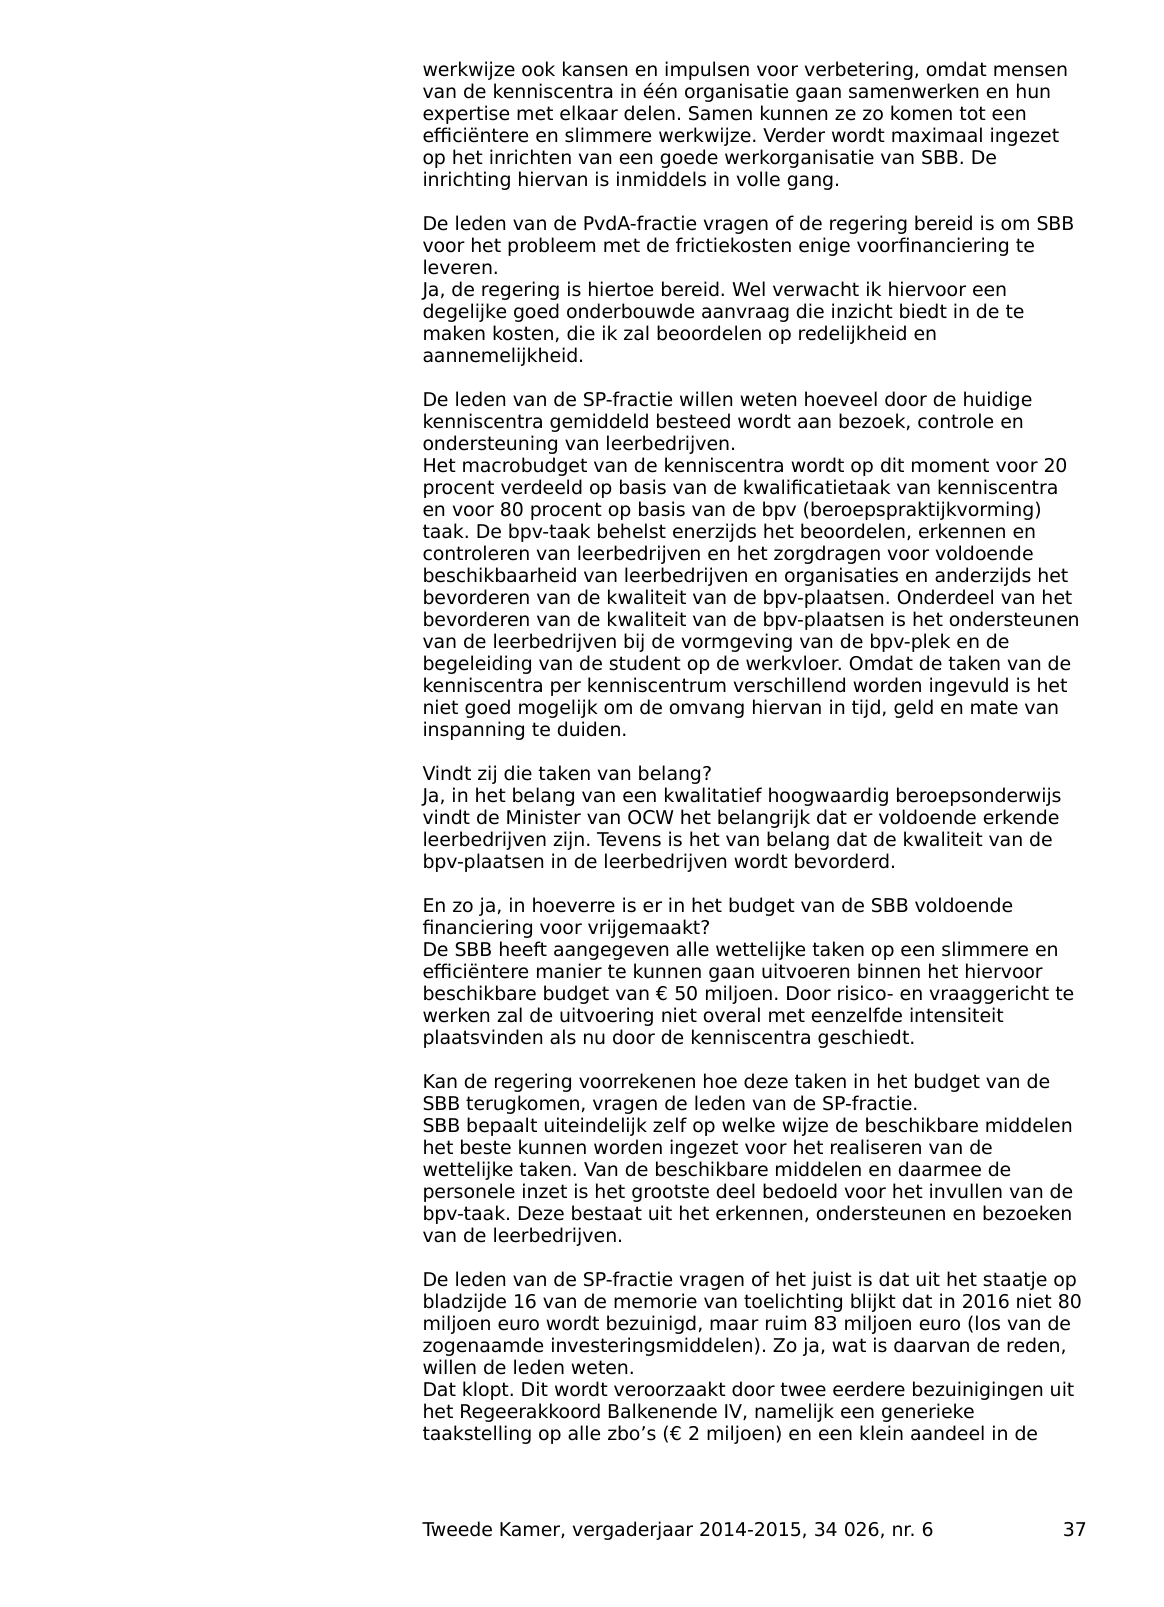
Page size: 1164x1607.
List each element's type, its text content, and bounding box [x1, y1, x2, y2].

text De leden van de SP-fractie vragen of het juist is dat uit het staatje op bladzijde 16 van de memorie van toelichting blijkt dat in 2016 niet 80 miljoen euro wordt bezuinigd, maar ruim 83 miljoen euro (los van de zogenaamde investeringsmiddelen). Zo ja, wat is daarvan de reden, willen de leden weten. [422, 1269, 1087, 1379]
text Ja, de regering is hiertoe bereid. Wel verwacht ik hiervoor een degelijke goed onderbouwde aanvraag die inzicht biedt in de te maken kosten, die ik zal beoordelen op redelijkheid en aannemelijkheid. [422, 279, 1087, 367]
text De leden van de SP-fractie willen weten hoeveel door de huidige kenniscentra gemiddeld besteed wordt aan bezoek, controle en ondersteuning van leerbedrijven. [422, 389, 1087, 455]
text Dat klopt. Dit wordt veroorzaakt door twee eerdere bezuinigingen uit het Regeerakkoord Balkenende IV, namelijk een generieke taakstelling op alle zbo’s (€ 2 miljoen) en een klein aandeel in de [422, 1379, 1087, 1445]
text SBB bepaalt uiteindelijk zelf op welke wijze de beschikbare middelen het beste kunnen worden ingezet voor het realiseren van de wettelijke taken. Van de beschikbare middelen en daarmee de personele inzet is het grootste deel bedoeld voor het invullen van de bpv-taak. Deze bestaat uit het erkennen, ondersteunen en bezoeken van de leerbedrijven. [422, 1115, 1087, 1247]
text Kan de regering voorrekenen hoe deze taken in het budget van de SBB terugkomen, vragen de leden van de SP-fractie. [422, 1071, 1087, 1115]
text werkwijze ook kansen en impulsen voor verbetering, omdat mensen van de kenniscentra in één organisatie gaan samenwerken en hun expertise met elkaar delen. Samen kunnen ze zo komen tot een efficiëntere en slimmere werkwijze. Verder wordt maximaal ingezet op het inrichten van een goede werkorganisatie van SBB. De inrichting hiervan is inmiddels in volle gang. [422, 59, 1087, 191]
text Ja, in het belang van een kwalitatief hoogwaardig beroepsonderwijs vindt de Minister van OCW het belangrijk dat er voldoende erkende leerbedrijven zijn. Tevens is het van belang dat de kwaliteit van de bpv-plaatsen in de leerbedrijven wordt bevorderd. [422, 785, 1087, 873]
text De SBB heeft aangegeven alle wettelijke taken op een slimmere en efficiëntere manier te kunnen gaan uitvoeren binnen het hiervoor beschikbare budget van € 50 miljoen. Door risico- en vraaggericht te werken zal de uitvoering niet overal met eenzelfde intensiteit plaatsvinden als nu door de kenniscentra geschiedt. [422, 939, 1087, 1049]
text En zo ja, in hoeverre is er in het budget van de SBB voldoende financiering voor vrijgemaakt? [422, 895, 1087, 939]
text De leden van de PvdA-fractie vragen of de regering bereid is om SBB voor het probleem met de frictiekosten enige voorfinanciering te leveren. [422, 213, 1087, 279]
text Het macrobudget van de kenniscentra wordt op dit moment voor 20 procent verdeeld op basis van de kwalificatietaak van kenniscentra en voor 80 procent op basis van de bpv (beroepspraktijkvorming) taak. De bpv-taak behelst enerzijds het beoordelen, erkennen en controleren van leerbedrijven en het zorgdragen voor voldoende beschikbaarheid van leerbedrijven en organisaties en anderzijds het bevorderen van de kwaliteit van de bpv-plaatsen. Onderdeel van het bevorderen van de kwaliteit van de bpv-plaatsen is het ondersteunen van de leerbedrijven bij de vormgeving van de bpv-plek en de begeleiding van de student op de werkvloer. Omdat de taken van de kenniscentra per kenniscentrum verschillend worden ingevuld is het niet goed mogelijk om de omvang hiervan in tijd, geld en mate van inspanning te duiden. [422, 455, 1087, 741]
text Vindt zij die taken van belang? [422, 763, 1087, 785]
